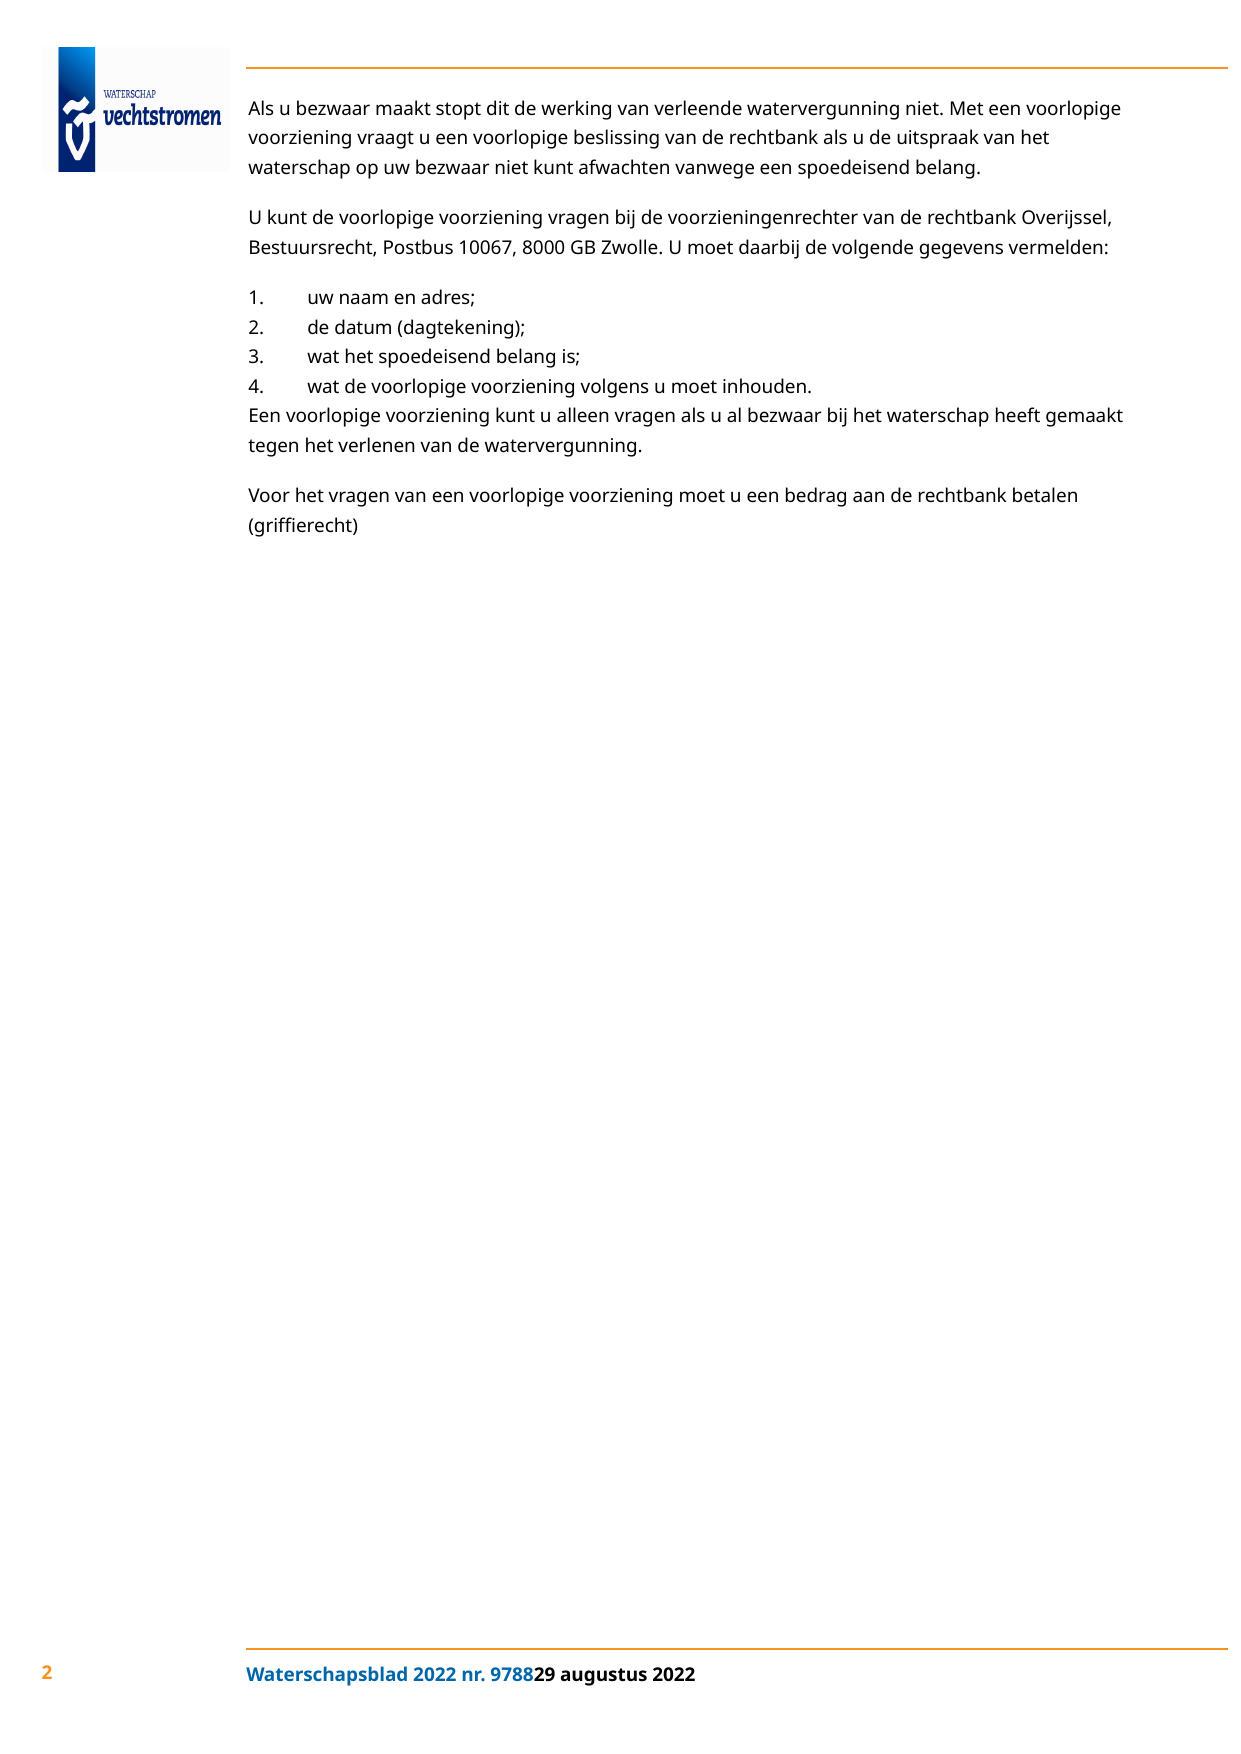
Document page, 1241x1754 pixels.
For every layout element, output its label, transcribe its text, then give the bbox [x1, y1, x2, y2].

text Als u bezwaar maakt stopt dit de werking van verleende watervergunning niet. Met een voorlopige voorziening vraagt u een voorlopige beslissing van de rechtbank als u de uitspraak van het waterschap op uw bezwaar niet kunt afwachten vanwege een spoedeisend belang. [248, 95, 1152, 180]
list wat het spoedeisend belang is; [248, 343, 1152, 369]
list uw naam en adres; [248, 284, 1152, 310]
picture [41, 47, 231, 172]
list de datum (dagtekening); [248, 314, 1152, 340]
list wat de voorlopige voorziening volgens u moet inhouden. [248, 373, 1152, 399]
text U kunt de voorlopige voorziening vragen bij de voorzieningenrechter van de rechtbank Overijssel, Bestuursrecht, Postbus 10067, 8000 GB Zwolle. U moet daarbij de volgende gegevens vermelden: [248, 204, 1152, 260]
text Een voorlopige voorziening kunt u alleen vragen als u al bezwaar bij het waterschap heeft gemaakt tegen het verlenen van de watervergunning. [248, 403, 1152, 458]
text Voor het vragen van een voorlopige voorziening moet u een bedrag aan de rechtbank betalen (griffierecht) [248, 483, 1152, 538]
